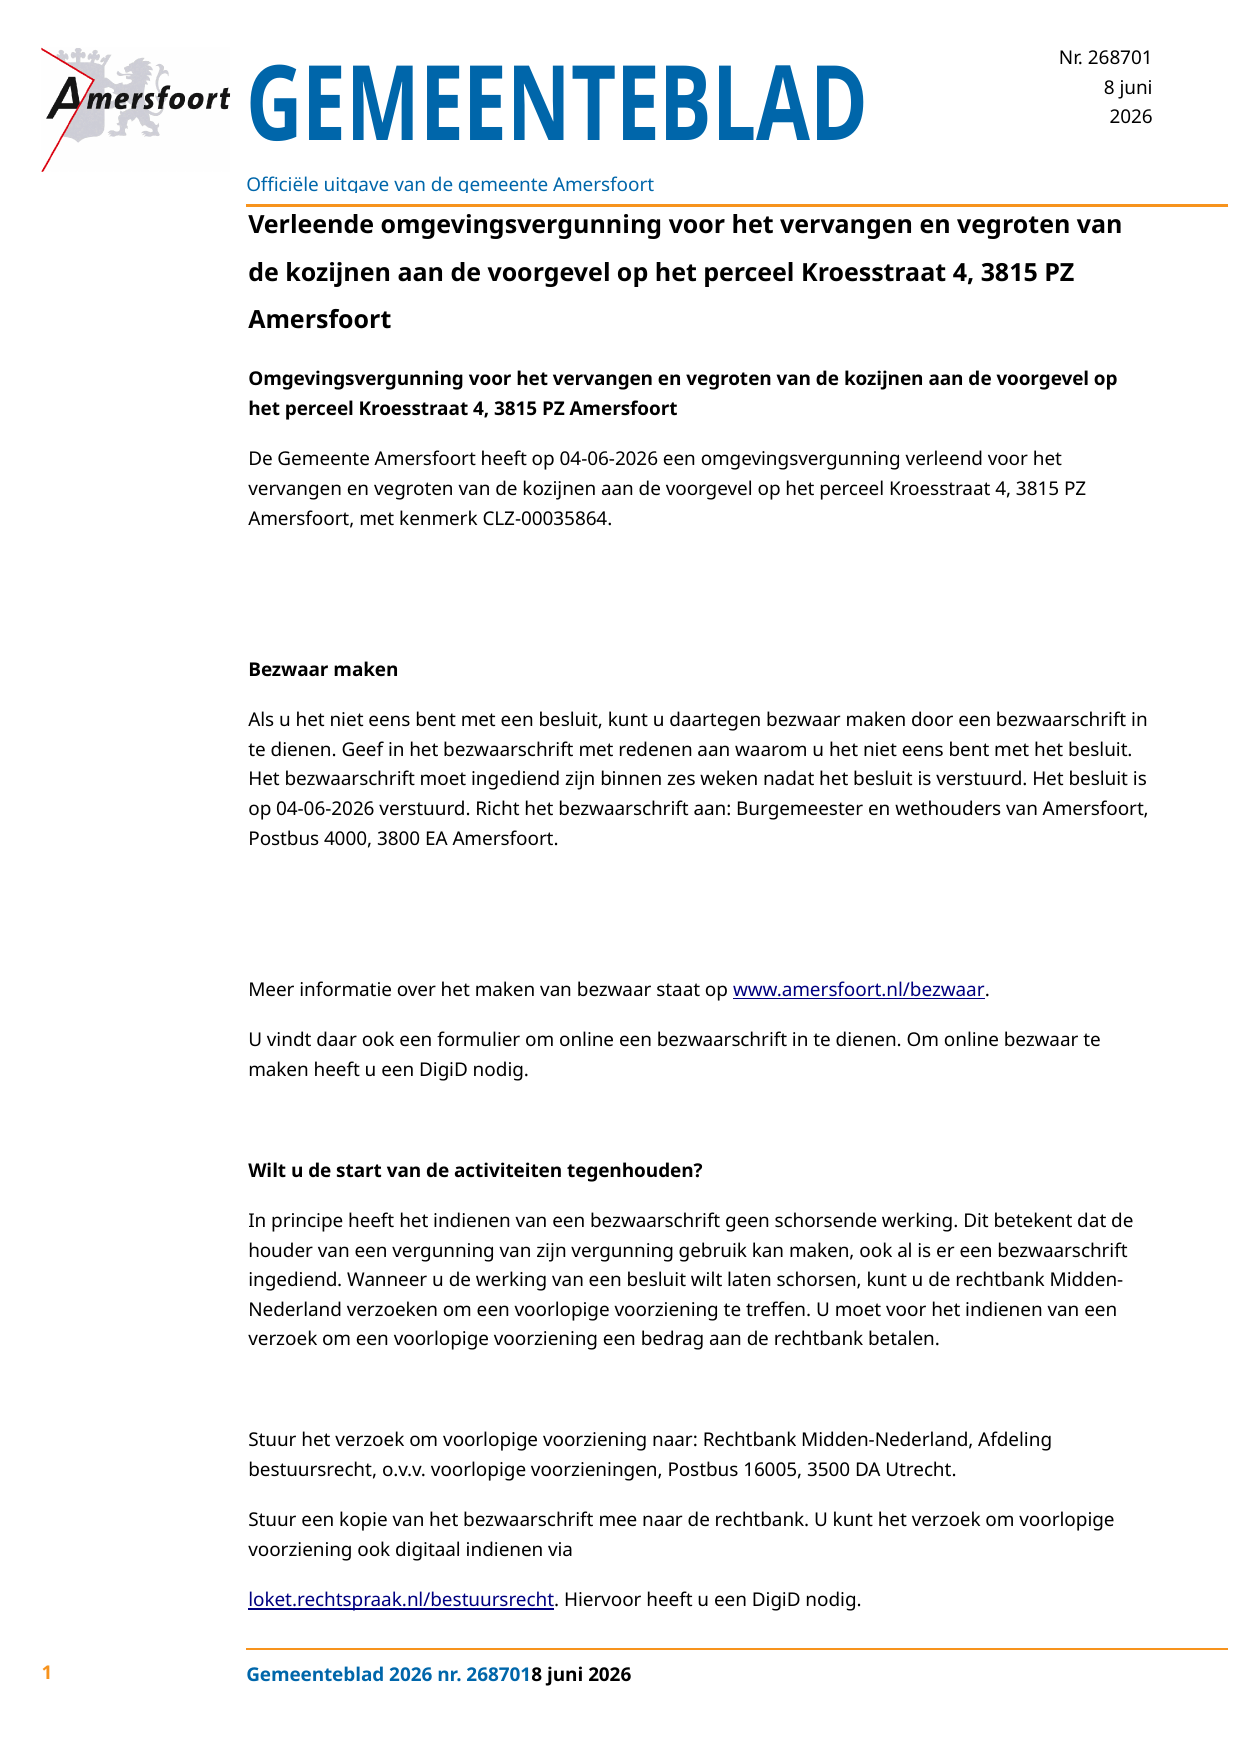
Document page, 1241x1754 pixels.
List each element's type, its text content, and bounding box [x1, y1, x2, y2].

text Stuur het verzoek om voorlopige voorziening naar: Rechtbank Midden-Nederland, Afdeling bestuursrecht, o.v.v. voorlopige voorzieningen, Postbus 16005, 3500 DA Utrecht. [248, 1426, 1152, 1482]
text Omgevingsvergunning voor het vervangen en vegroten van de kozijnen aan de voorgevel op het perceel Kroesstraat 4, 3815 PZ Amersfoort [248, 366, 1152, 421]
text U vindt daar ook een formulier om online een bezwaarschrift in te dienen. Om online bezwaar te maken heeft u een DigiD nodig. [248, 1026, 1152, 1082]
text Stuur een kopie van het bezwaarschrift mee naar de rechtbank. U kunt het verzoek om voorlopige voorziening ook digitaal indienen via [248, 1506, 1152, 1562]
text loket.rechtspraak.nl/bestuursrecht. Hiervoor heeft u een DigiD nodig. [248, 1586, 1152, 1612]
text De Gemeente Amersfoort heeft op 04-06-2026 een omgevingsvergunning verleend voor het vervangen en vegroten van de kozijnen aan de voorgevel op het perceel Kroesstraat 4, 3815 PZ Amersfoort, met kenmerk CLZ-00035864. [248, 446, 1152, 530]
text Als u het niet eens bent met een besluit, kunt u daartegen bezwaar maken door een bezwaarschrift in te dienen. Geef in het bezwaarschrift met redenen aan waarom u het niet eens bent met het besluit. Het bezwaarschrift moet ingediend zijn binnen zes weken nadat het besluit is verstuurd. Het besluit is op 04-06-2026 verstuurd. Richt het bezwaarschrift aan: Burgemeester en wethouders van Amersfoort, Postbus 4000, 3800 EA Amersfoort. [248, 706, 1152, 850]
text In principe heeft het indienen van een bezwaarschrift geen schorsende werking. Dit betekent dat de houder van een vergunning van zijn vergunning gebruik kan maken, ook al is er een bezwaarschrift ingediend. Wanneer u de werking van een besluit wilt laten schorsen, kunt u de rechtbank Midden-Nederland verzoeken om een voorlopige voorziening te treffen. U moet voor het indienen van een verzoek om een voorlopige voorziening een bedrag aan de rechtbank betalen. [248, 1207, 1152, 1351]
text Meer informatie over het maken van bezwaar staat op www.amersfoort.nl/bezwaar. [248, 976, 1152, 1002]
text Verleende omgevingsvergunning voor het vervangen en vegroten van de kozijnen aan de voorgevel op het perceel Kroesstraat 4, 3815 PZ Amersfoort [248, 207, 1152, 336]
text Wilt u de start van de activiteiten tegenhouden? [248, 1157, 1152, 1182]
picture [41, 47, 231, 172]
text Bezwaar maken [248, 656, 1152, 682]
